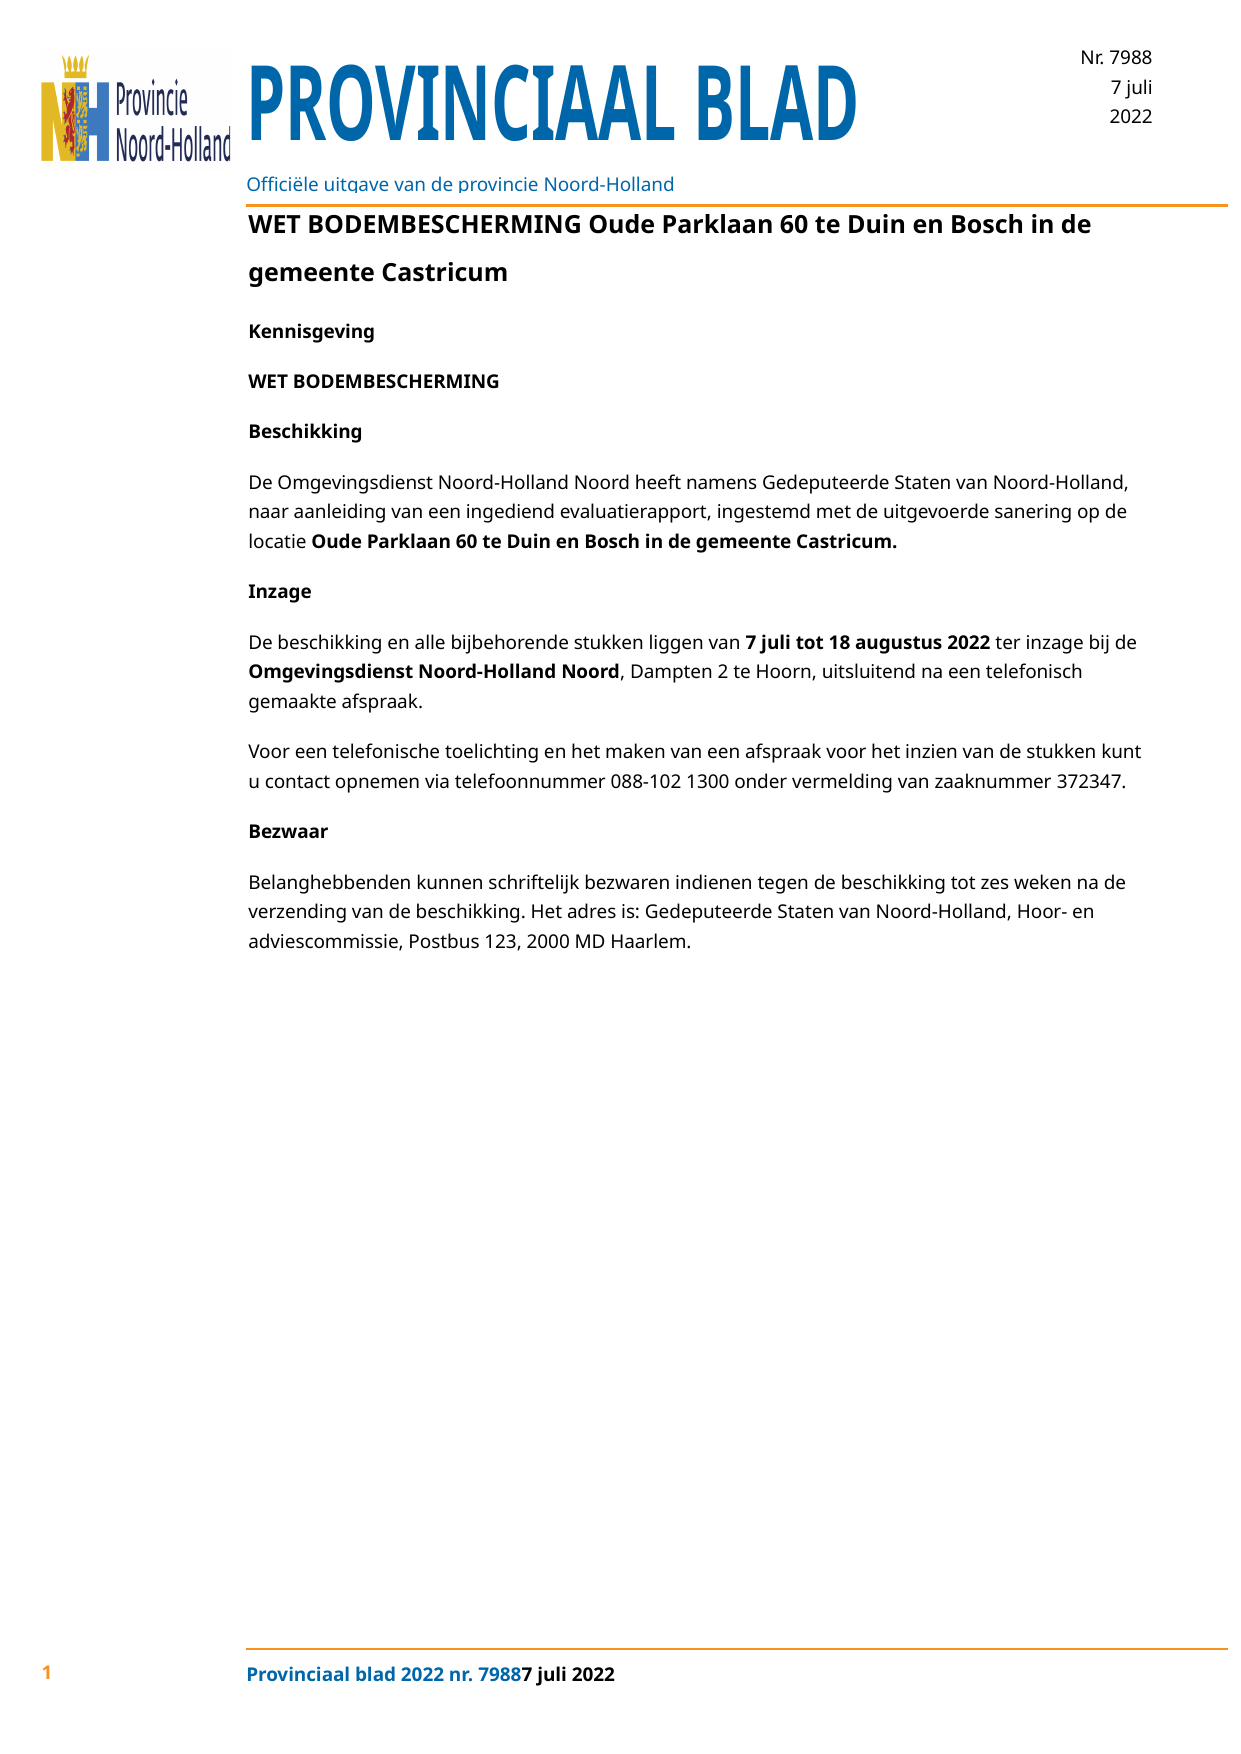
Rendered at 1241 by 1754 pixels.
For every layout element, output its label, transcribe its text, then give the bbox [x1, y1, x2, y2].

text De Omgevingsdienst Noord-Holland Noord heeft namens Gedeputeerde Staten van Noord-Holland, naar aanleiding van een ingediend evaluatierapport, ingestemd met de uitgevoerde sanering op de locatie Oude Parklaan 60 te Duin en Bosch in de gemeente Castricum. [248, 469, 1152, 554]
text WET BODEMBESCHERMING Oude Parklaan 60 te Duin en Bosch in de gemeente Castricum [248, 207, 1152, 288]
picture [41, 47, 231, 172]
text De beschikking en alle bijbehorende stukken liggen van 7 juli tot 18 augustus 2022 ter inzage bij de Omgevingsdienst Noord-Holland Noord, Dampten 2 te Hoorn, uitsluitend na een telefonisch gemaakte afspraak. [248, 629, 1152, 714]
text Belanghebbenden kunnen schriftelijk bezwaren indienen tegen de beschikking tot zes weken na de verzending van de beschikking. Het adres is: Gedeputeerde Staten van Noord-Holland, Hoor- en adviescommissie, Postbus 123, 2000 MD Haarlem. [248, 869, 1152, 954]
text WET BODEMBESCHERMING [248, 368, 1152, 394]
text Inzage [248, 579, 1152, 604]
text Beschikking [248, 419, 1152, 444]
text Kennisgeving [248, 318, 1152, 344]
text Bezwaar [248, 819, 1152, 844]
text Voor een telefonische toelichting en het maken van een afspraak voor het inzien van de stukken kunt u contact opnemen via telefoonnummer 088-102 1300 onder vermelding van zaaknummer 372347. [248, 739, 1152, 794]
